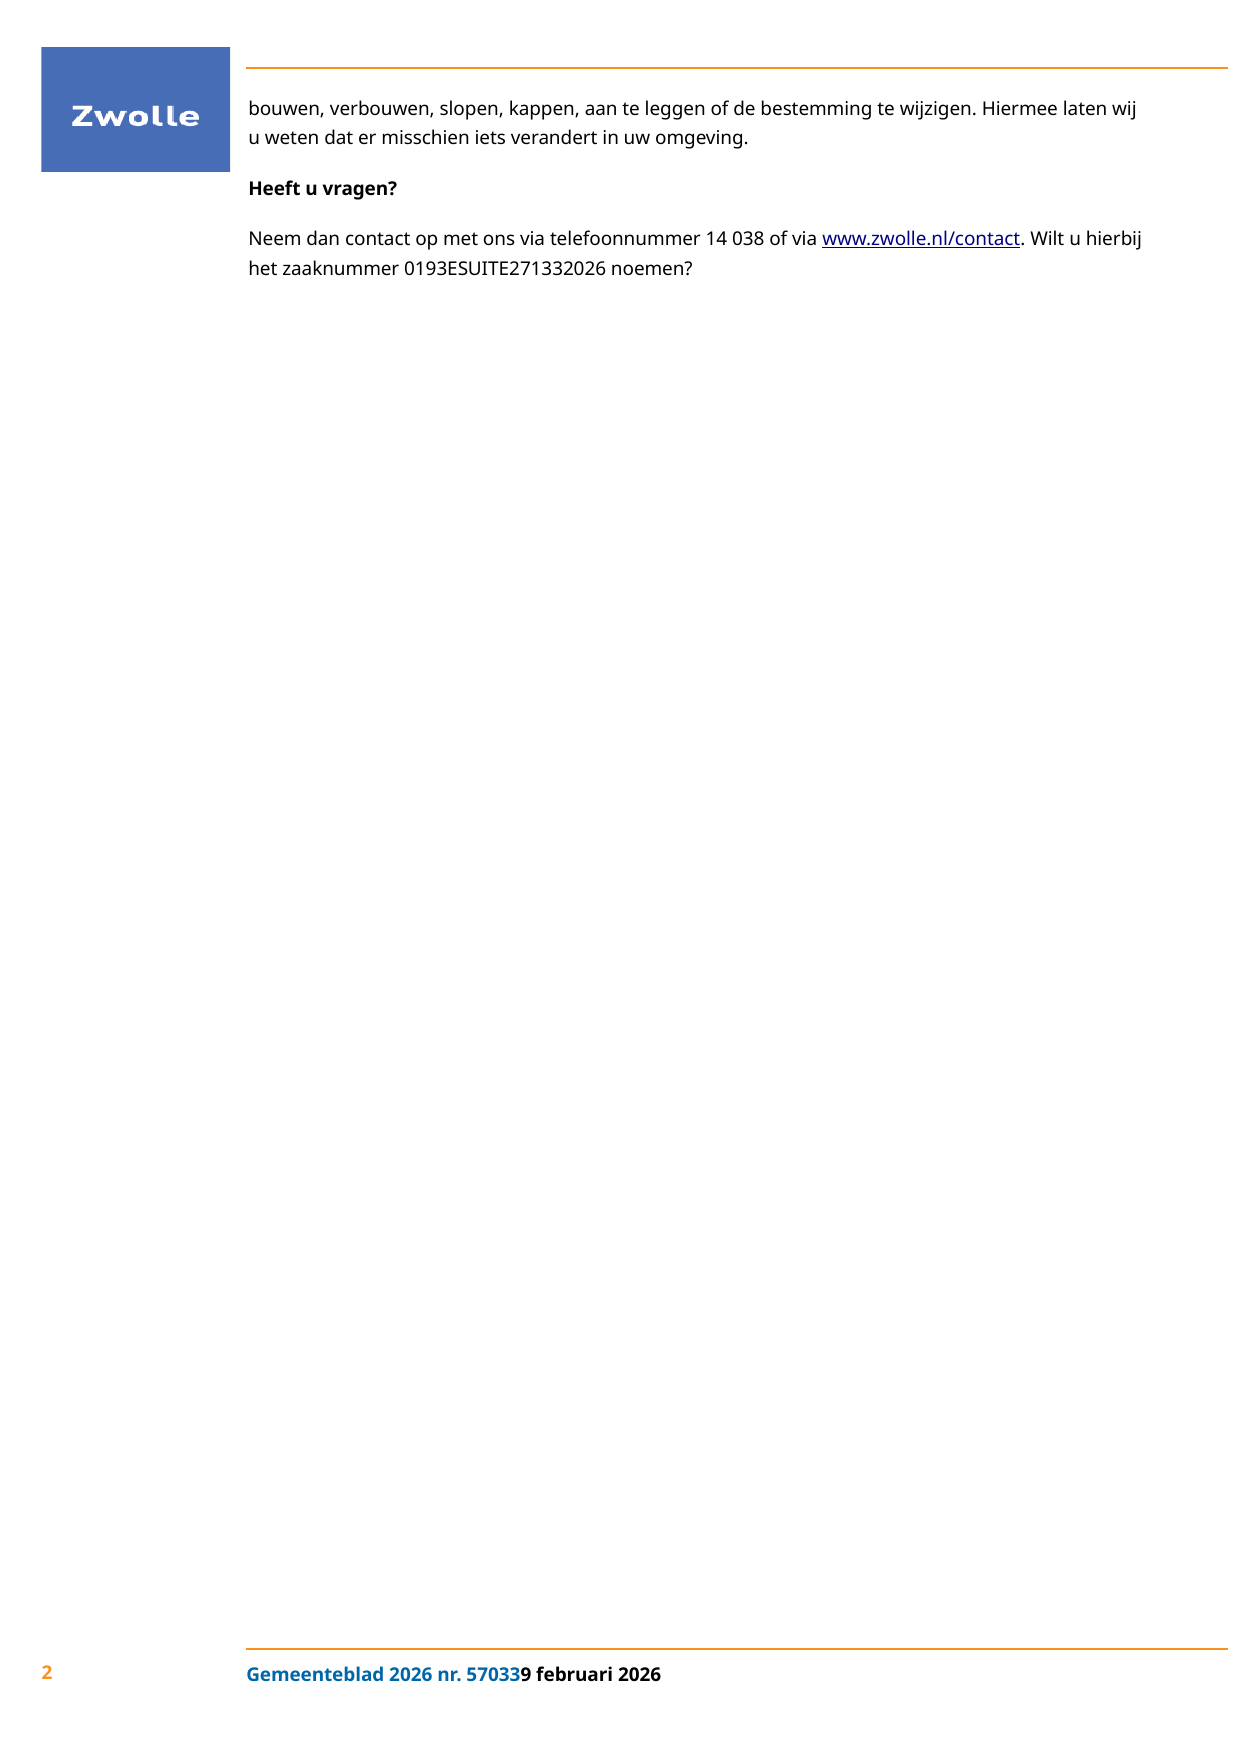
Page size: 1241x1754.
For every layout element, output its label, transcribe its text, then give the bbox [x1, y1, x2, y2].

text Heeft u vragen? [248, 175, 1152, 201]
text Neem dan contact op met ons via telefoonnummer 14 038 of via www.zwolle.nl/contact. Wilt u hierbij het zaaknummer 0193ESUITE271332026 noemen? [248, 225, 1152, 281]
picture [41, 47, 231, 172]
text bouwen, verbouwen, slopen, kappen, aan te leggen of de bestemming te wijzigen. Hiermee laten wij u weten dat er misschien iets verandert in uw omgeving. [248, 95, 1152, 150]
